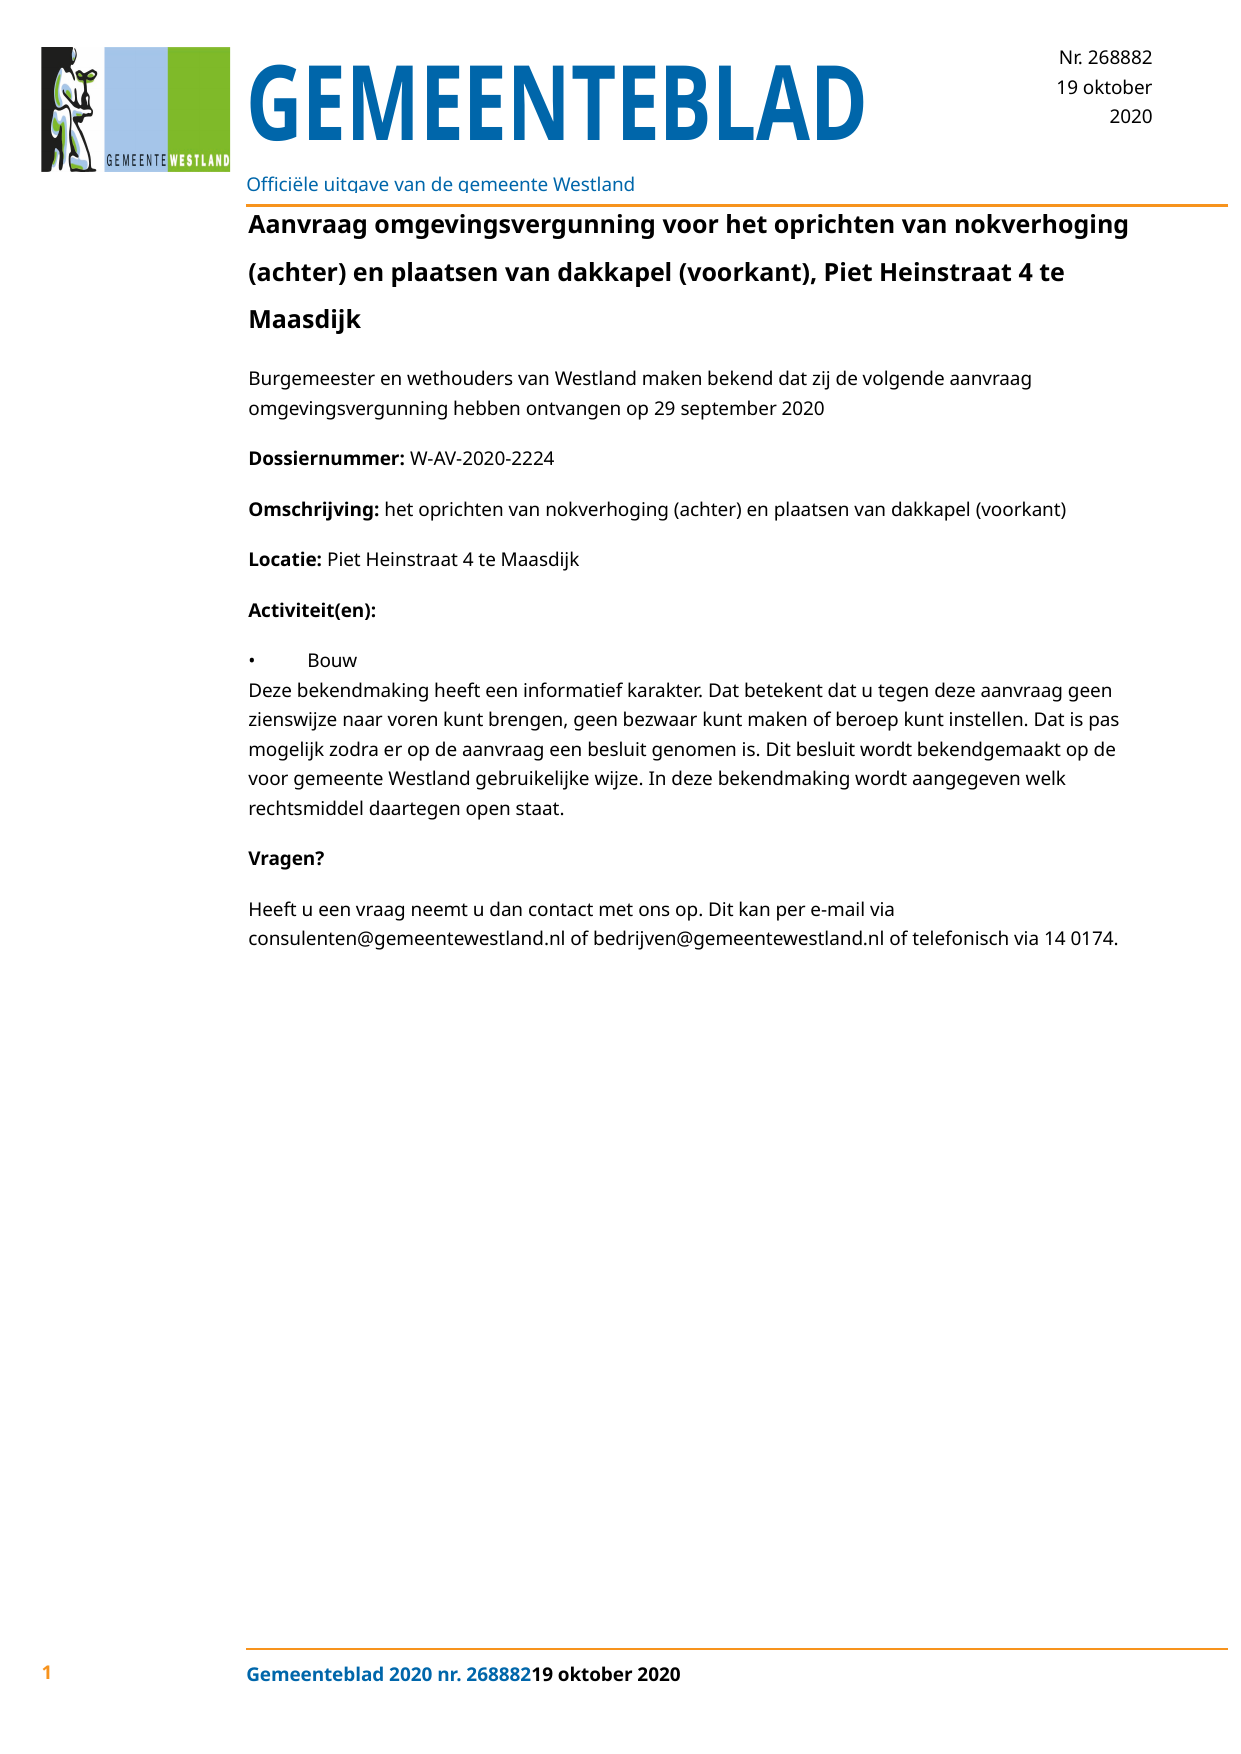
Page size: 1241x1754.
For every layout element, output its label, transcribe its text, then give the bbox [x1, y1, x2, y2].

list Bouw [248, 647, 1152, 673]
text Deze bekendmaking heeft een informatief karakter. Dat betekent dat u tegen deze aanvraag geen zienswijze naar voren kunt brengen, geen bezwaar kunt maken of beroep kunt instellen. Dat is pas mogelijk zodra er op de aanvraag een besluit genomen is. Dit besluit wordt bekendgemaakt op de voor gemeente Westland gebruikelijke wijze. In deze bekendmaking wordt aangegeven welk rechtsmiddel daartegen open staat. [248, 677, 1152, 821]
text Vragen? [248, 846, 1152, 871]
text Burgemeester en wethouders van Westland maken bekend dat zij de volgende aanvraag omgevingsvergunning hebben ontvangen op 29 september 2020 [248, 366, 1152, 421]
text Activiteit(en): [248, 597, 1152, 622]
text Dossiernummer: W-AV-2020-2224 [248, 446, 1152, 471]
picture [41, 47, 231, 172]
text Heeft u een vraag neemt u dan contact met ons op. Dit kan per e-mail via consulenten@gemeentewestland.nl of bedrijven@gemeentewestland.nl of telefonisch via 14 0174. [248, 896, 1152, 951]
text Aanvraag omgevingsvergunning voor het oprichten van nokverhoging (achter) en plaatsen van dakkapel (voorkant), Piet Heinstraat 4 te Maasdijk [248, 207, 1152, 336]
text Omschrijving: het oprichten van nokverhoging (achter) en plaatsen van dakkapel (voorkant) [248, 496, 1152, 522]
text Locatie: Piet Heinstraat 4 te Maasdijk [248, 546, 1152, 572]
